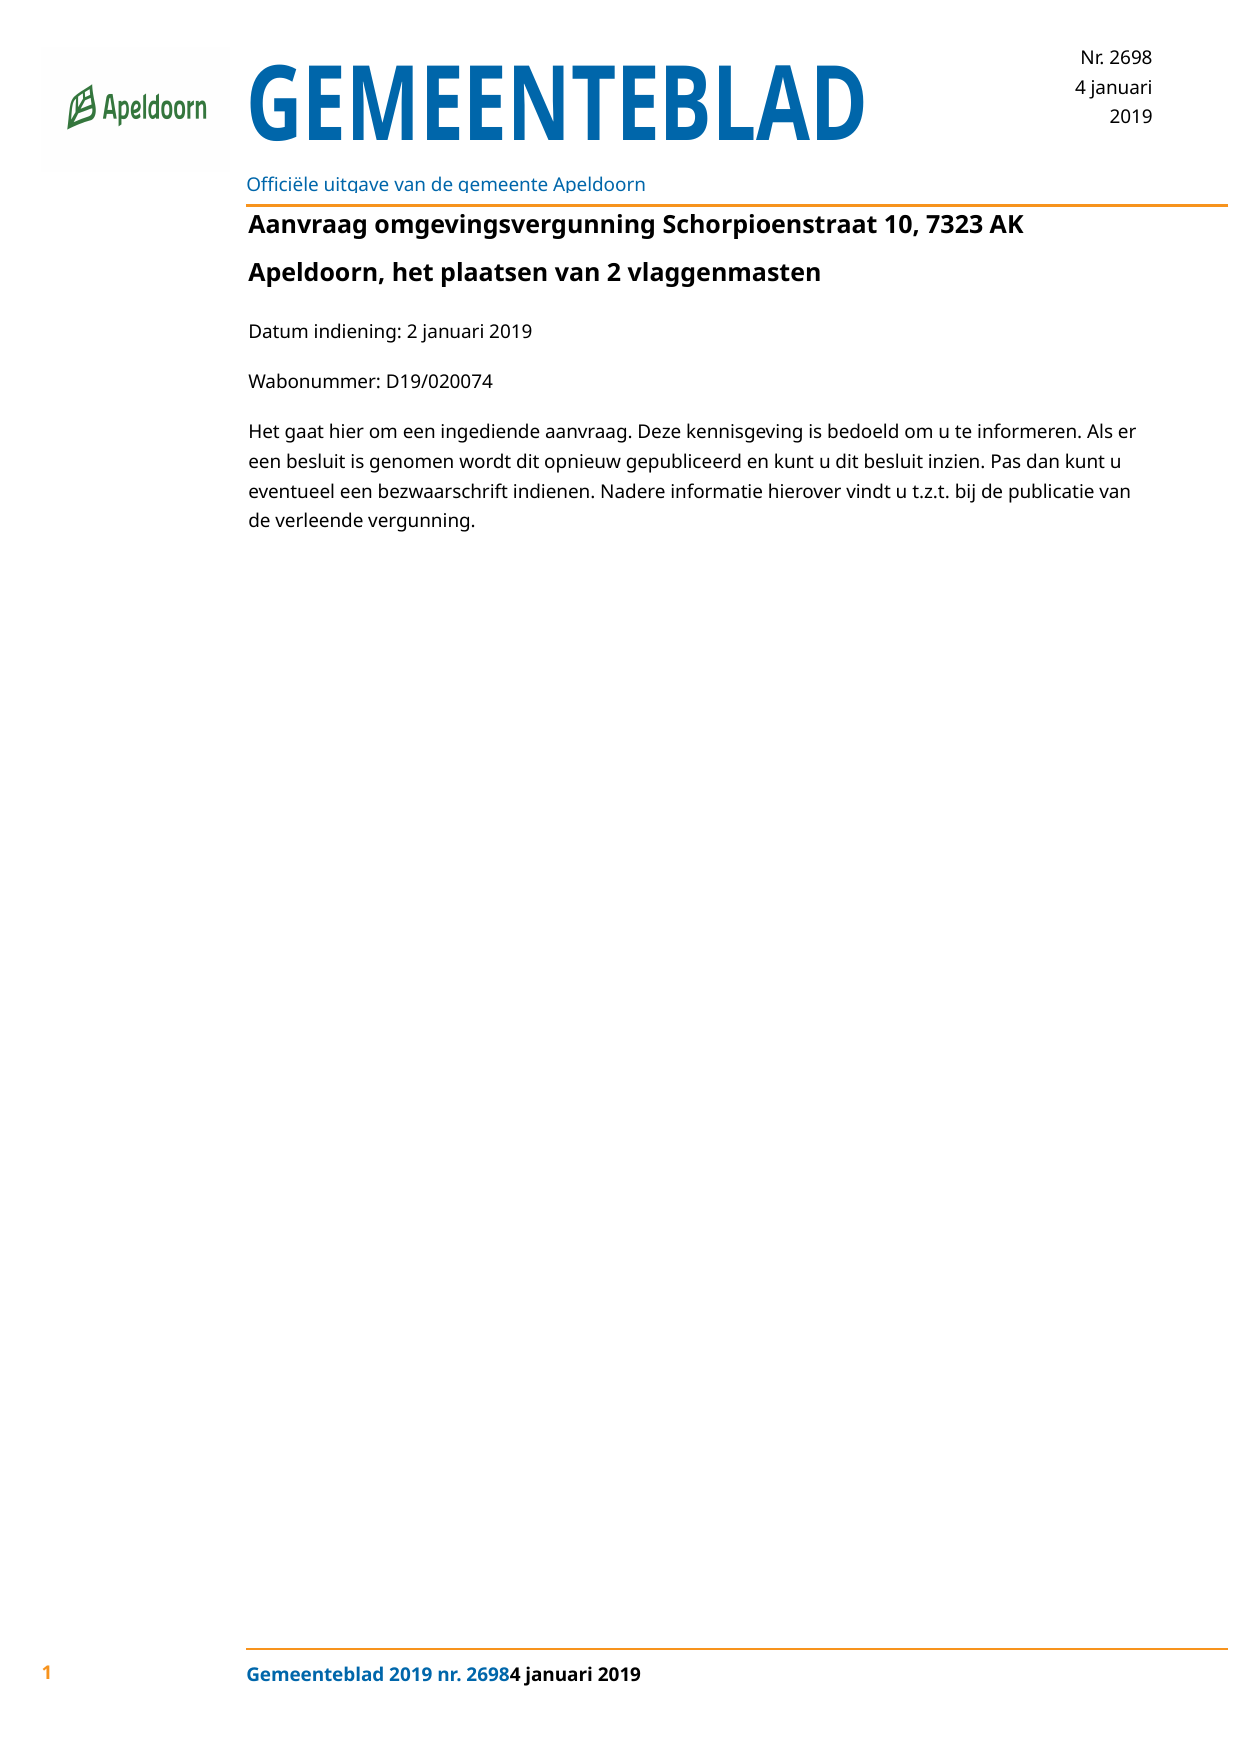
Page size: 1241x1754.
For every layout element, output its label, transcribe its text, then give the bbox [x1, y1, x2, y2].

picture [41, 47, 231, 172]
text Datum indiening: 2 januari 2019 [248, 318, 1152, 344]
text Het gaat hier om een ingediende aanvraag. Deze kennisgeving is bedoeld om u te informeren. Als er een besluit is genomen wordt dit opnieuw gepubliceerd en kunt u dit besluit inzien. Pas dan kunt u eventueel een bezwaarschrift indienen. Nadere informatie hierover vindt u t.z.t. bij de publicatie van de verleende vergunning. [248, 419, 1152, 533]
text Aanvraag omgevingsvergunning Schorpioenstraat 10, 7323 AK Apeldoorn, het plaatsen van 2 vlaggenmasten [248, 207, 1152, 288]
text Wabonummer: D19/020074 [248, 368, 1152, 394]
